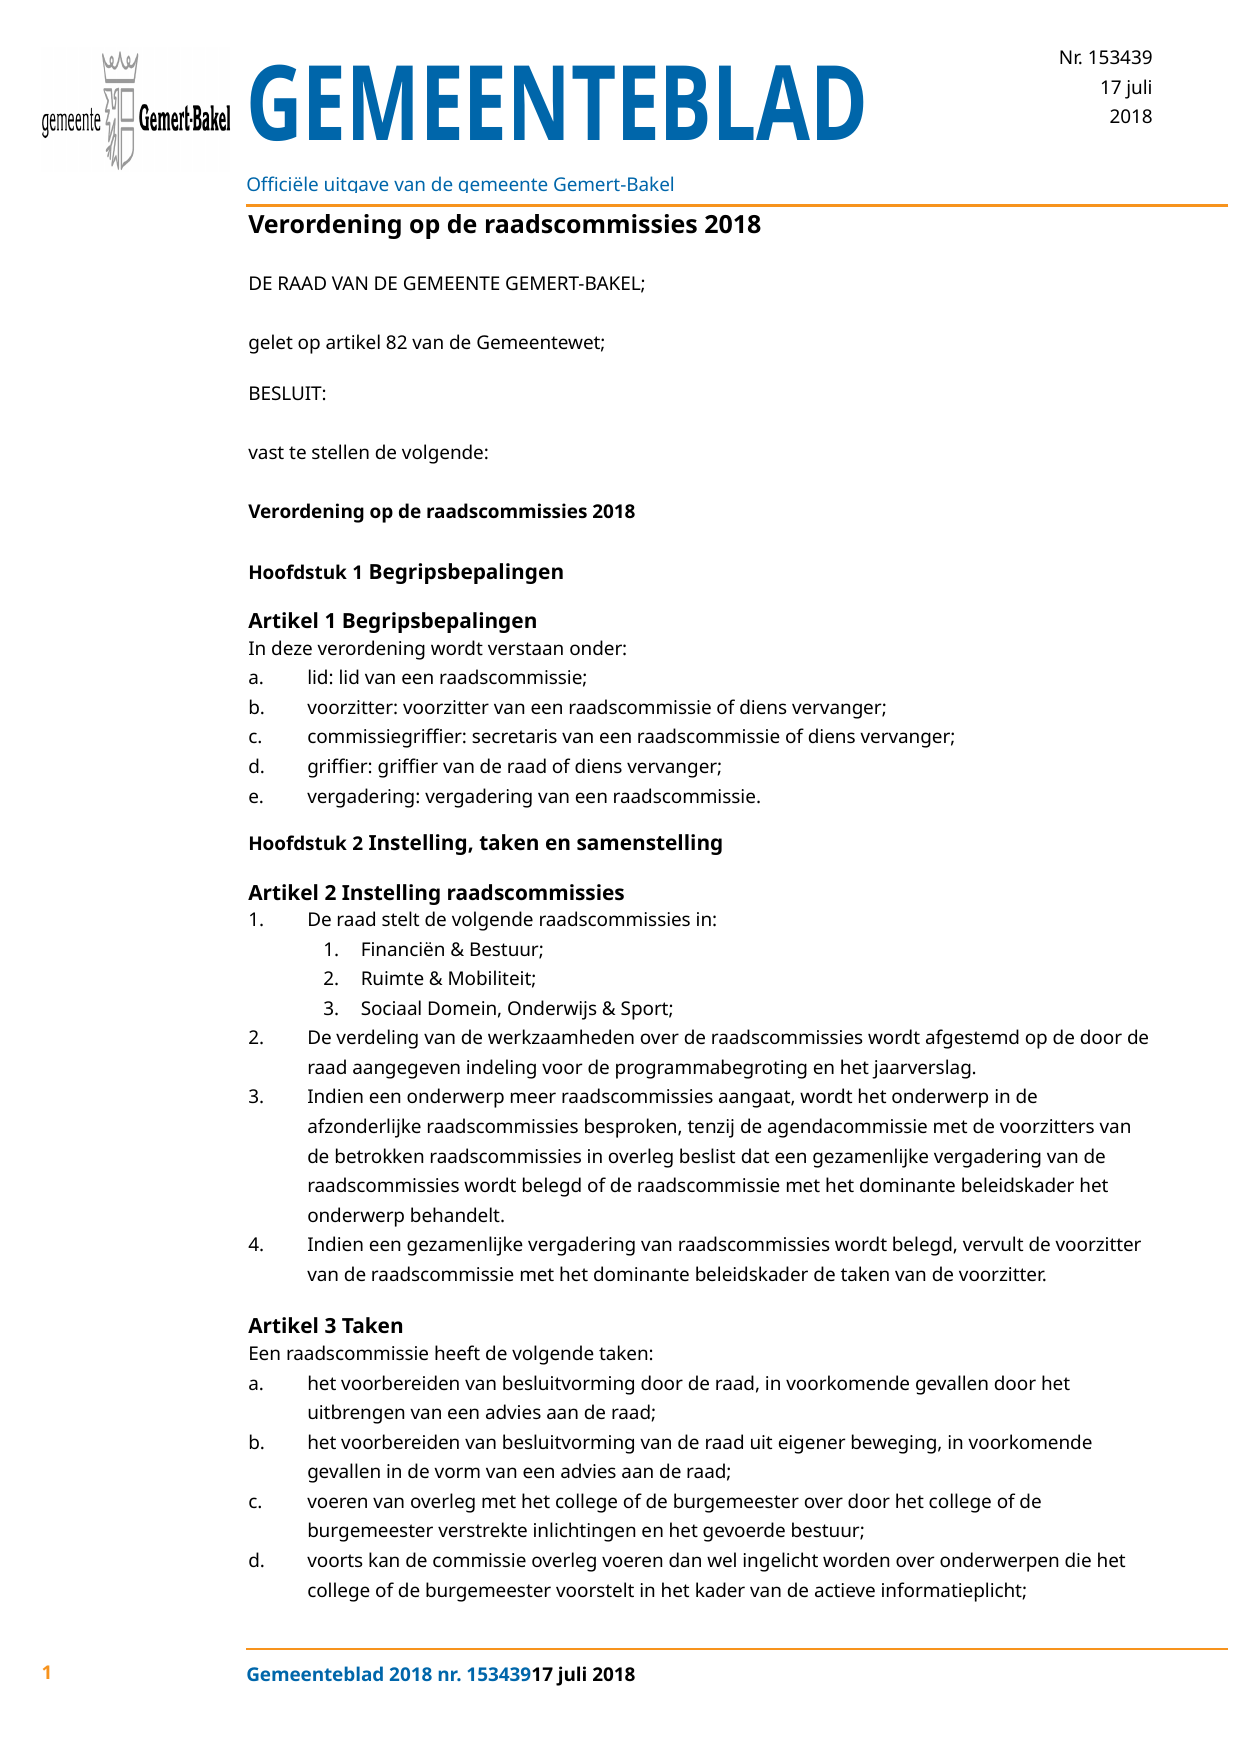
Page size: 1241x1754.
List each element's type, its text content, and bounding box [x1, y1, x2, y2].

text gelet op artikel 82 van de Gemeentewet; [248, 329, 1152, 355]
text Een raadscommissie heeft de volgende taken: [248, 1340, 1152, 1366]
text Verordening op de raadscommissies 2018 [248, 207, 1152, 241]
list Financiën & Bestuur; [323, 936, 1152, 962]
list Ruimte & Mobiliteit; [323, 965, 1152, 991]
text DE RAAD VAN DE GEMEENTE GEMERT-BAKEL; [248, 270, 1152, 296]
text In deze verordening wordt verstaan onder: [248, 635, 1152, 661]
text Artikel 1 Begripsbepalingen [248, 607, 1152, 635]
list De verdeling van de werkzaamheden over de raadscommissies wordt afgestemd op de door de raad aangegeven indeling voor de programmabegroting en het jaarverslag. [248, 1024, 1152, 1080]
list Indien een onderwerp meer raadscommissies aangaat, wordt het onderwerp in de afzonderlijke raadscommissies besproken, tenzij de agendacommissie met de voorzitters van de betrokken raadscommissies in overleg beslist dat een gezamenlijke vergadering van de raadscommissies wordt belegd of de raadscommissie met het dominante beleidskader het onderwerp behandelt. [248, 1084, 1152, 1228]
text BESLUIT: [248, 380, 1152, 406]
text Hoofdstuk 2 Instelling, taken en samenstelling [248, 828, 1152, 857]
list griffier: griffier van de raad of diens vervanger; [248, 753, 1152, 779]
list voorzitter: voorzitter van een raadscommissie of diens vervanger; [248, 694, 1152, 720]
list De raad stelt de volgende raadscommissies in: [248, 906, 1152, 932]
list vergadering: vergadering van een raadscommissie. [248, 783, 1152, 809]
text Artikel 3 Taken [248, 1312, 1152, 1340]
text Verordening op de raadscommissies 2018 [248, 498, 1152, 524]
text Artikel 2 Instelling raadscommissies [248, 878, 1152, 906]
list Sociaal Domein, Onderwijs & Sport; [323, 995, 1152, 1021]
list het voorbereiden van besluitvorming van de raad uit eigener beweging, in voorkomende gevallen in de vorm van een advies aan de raad; [248, 1429, 1152, 1484]
text vast te stellen de volgende: [248, 439, 1152, 465]
list commissiegriffier: secretaris van een raadscommissie of diens vervanger; [248, 724, 1152, 749]
list Indien een gezamenlijke vergadering van raadscommissies wordt belegd, vervult de voorzitter van de raadscommissie met het dominante beleidskader de taken van de voorzitter. [248, 1232, 1152, 1287]
text Hoofdstuk 1 Begripsbepalingen [248, 557, 1152, 586]
list lid: lid van een raadscommissie; [248, 664, 1152, 690]
list het voorbereiden van besluitvorming door de raad, in voorkomende gevallen door het uitbrengen van een advies aan de raad; [248, 1370, 1152, 1425]
picture [41, 47, 231, 172]
list voeren van overleg met het college of de burgemeester over door het college of de burgemeester verstrekte inlichtingen en het gevoerde bestuur; [248, 1488, 1152, 1543]
list voorts kan de commissie overleg voeren dan wel ingelicht worden over onderwerpen die het college of de burgemeester voorstelt in het kader van de actieve informatieplicht; [248, 1547, 1152, 1602]
